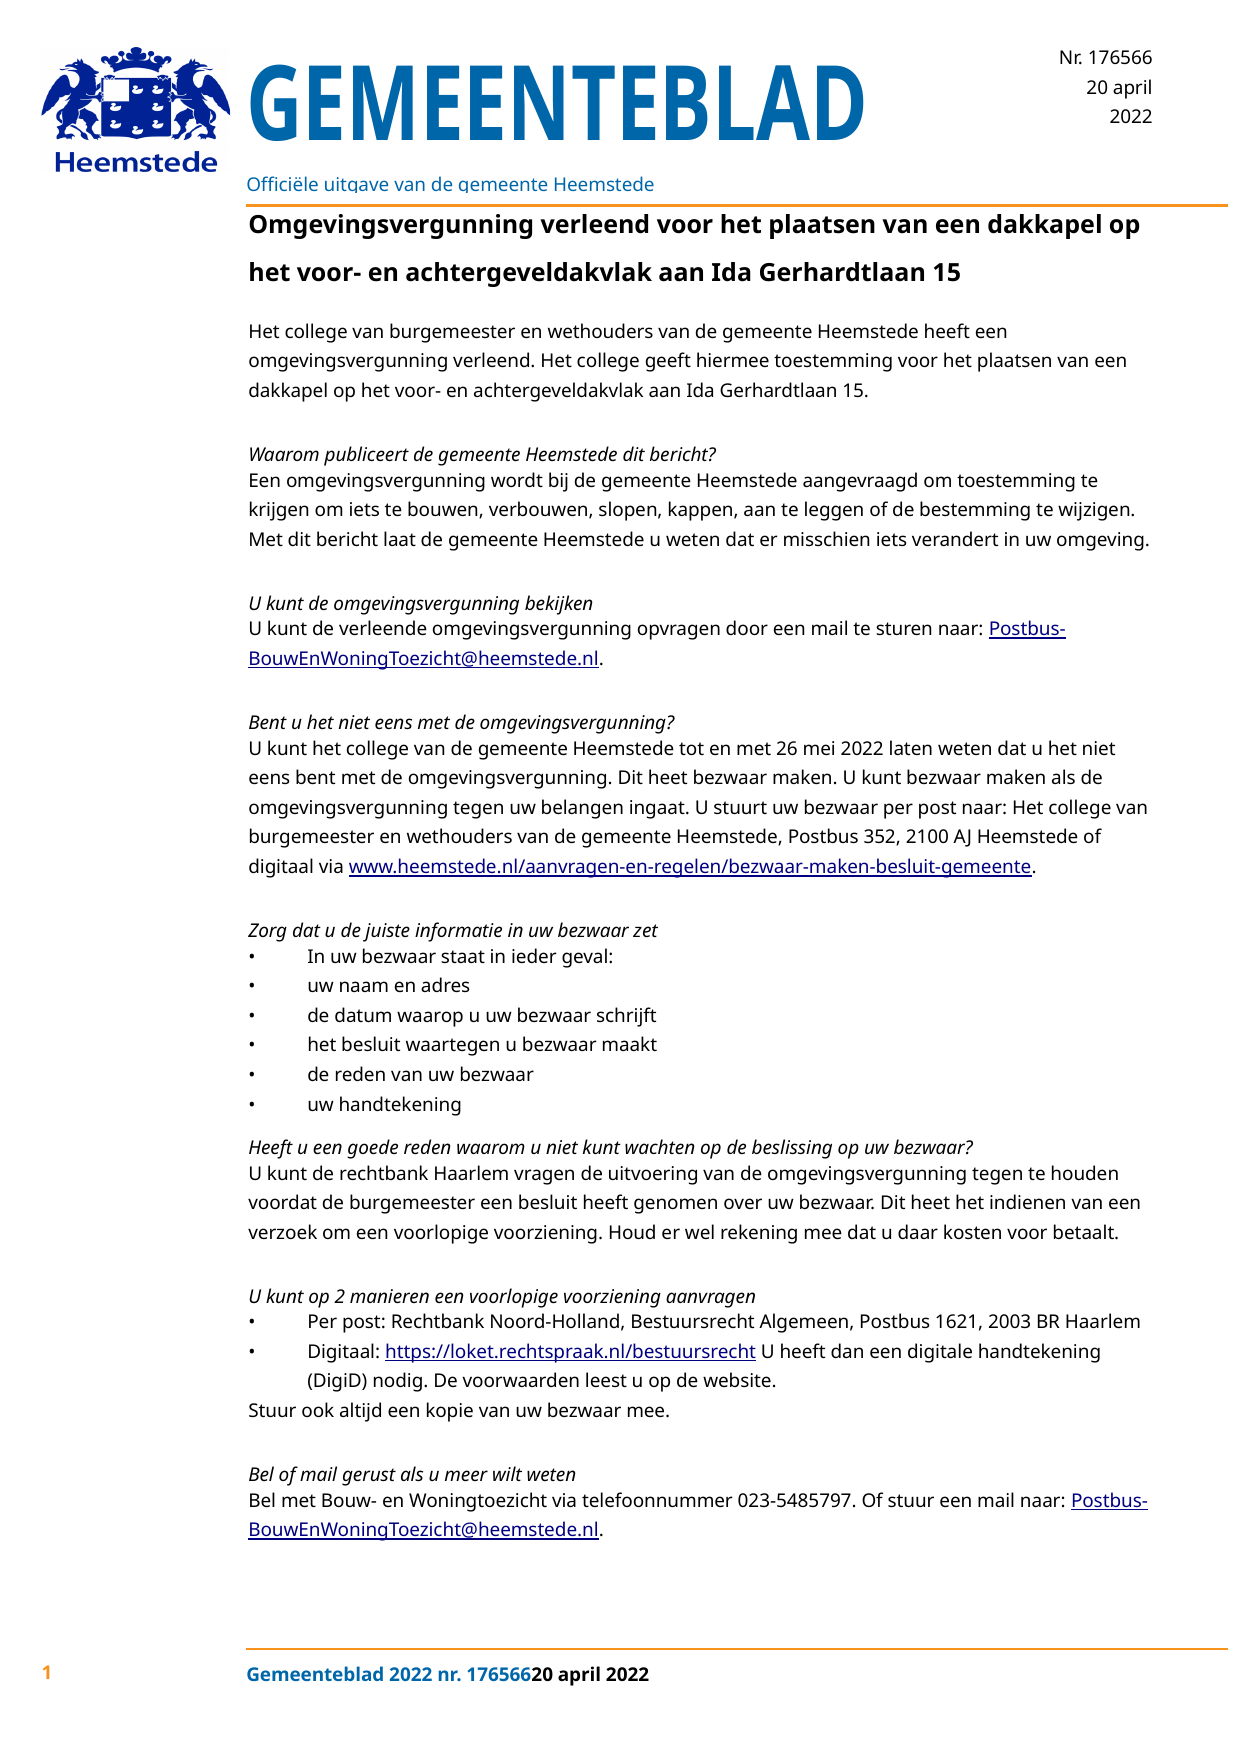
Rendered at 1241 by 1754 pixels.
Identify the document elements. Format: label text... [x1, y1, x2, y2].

text Heeft u een goede reden waarom u niet kunt wachten op de beslissing op uw bezwaar? [248, 1134, 1152, 1160]
text Omgevingsvergunning verleend voor het plaatsen van een dakkapel op het voor- en achtergeveldakvlak aan Ida Gerhardtlaan 15 [248, 207, 1152, 288]
list uw naam en adres [248, 972, 1152, 998]
text Een omgevingsvergunning wordt bij de gemeente Heemstede aangevraagd om toestemming te krijgen om iets te bouwen, verbouwen, slopen, kappen, aan te leggen of de bestemming te wijzigen. Met dit bericht laat de gemeente Heemstede u weten dat er misschien iets verandert in uw omgeving. [248, 467, 1152, 552]
text U kunt op 2 manieren een voorlopige voorziening aanvragen [248, 1283, 1152, 1308]
text Bent u het niet eens met de omgevingsvergunning? [248, 709, 1152, 735]
text Waarom publiceert de gemeente Heemstede dit bericht? [248, 441, 1152, 467]
text U kunt het college van de gemeente Heemstede tot en met 26 mei 2022 laten weten dat u het niet eens bent met de omgevingsvergunning. Dit heet bezwaar maken. U kunt bezwaar maken als de omgevingsvergunning tegen uw belangen ingaat. U stuurt uw bezwaar per post naar: Het college van burgemeester en wethouders van de gemeente Heemstede, Postbus 352, 2100 AJ Heemstede of digitaal via www.heemstede.nl/aanvragen-en-regelen/bezwaar-maken-besluit-gemeente. [248, 735, 1152, 879]
list Digitaal: https://loket.rechtspraak.nl/bestuursrecht U heeft dan een digitale handtekening (DigiD) nodig. De voorwaarden leest u op de website. [248, 1338, 1152, 1393]
list de reden van uw bezwaar [248, 1061, 1152, 1087]
list het besluit waartegen u bezwaar maakt [248, 1032, 1152, 1057]
text U kunt de rechtbank Haarlem vragen de uitvoering van de omgevingsvergunning tegen te houden voordat de burgemeester een besluit heeft genomen over uw bezwaar. Dit heet het indienen van een verzoek om een voorlopige voorziening. Houd er wel rekening mee dat u daar kosten voor betaalt. [248, 1160, 1152, 1244]
text U kunt de omgevingsvergunning bekijken [248, 590, 1152, 616]
text Bel of mail gerust als u meer wilt weten [248, 1461, 1152, 1487]
list In uw bezwaar staat in ieder geval: [248, 943, 1152, 969]
text Bel met Bouw- en Woningtoezicht via telefoonnummer 023-5485797. Of stuur een mail naar: Postbus-BouwEnWoningToezicht@heemstede.nl. [248, 1487, 1152, 1542]
text U kunt de verleende omgevingsvergunning opvragen door een mail te sturen naar: Postbus-BouwEnWoningToezicht@heemstede.nl. [248, 616, 1152, 671]
picture [41, 47, 231, 172]
list de datum waarop u uw bezwaar schrijft [248, 1002, 1152, 1028]
text Zorg dat u de juiste informatie in uw bezwaar zet [248, 917, 1152, 943]
list Per post: Rechtbank Noord-Holland, Bestuursrecht Algemeen, Postbus 1621, 2003 BR Haarlem [248, 1308, 1152, 1334]
text Stuur ook altijd een kopie van uw bezwaar mee. [248, 1397, 1152, 1423]
list uw handtekening [248, 1091, 1152, 1117]
text Het college van burgemeester en wethouders van de gemeente Heemstede heeft een omgevingsvergunning verleend. Het college geeft hiermee toestemming voor het plaatsen van een dakkapel op het voor- en achtergeveldakvlak aan Ida Gerhardtlaan 15. [248, 318, 1152, 403]
